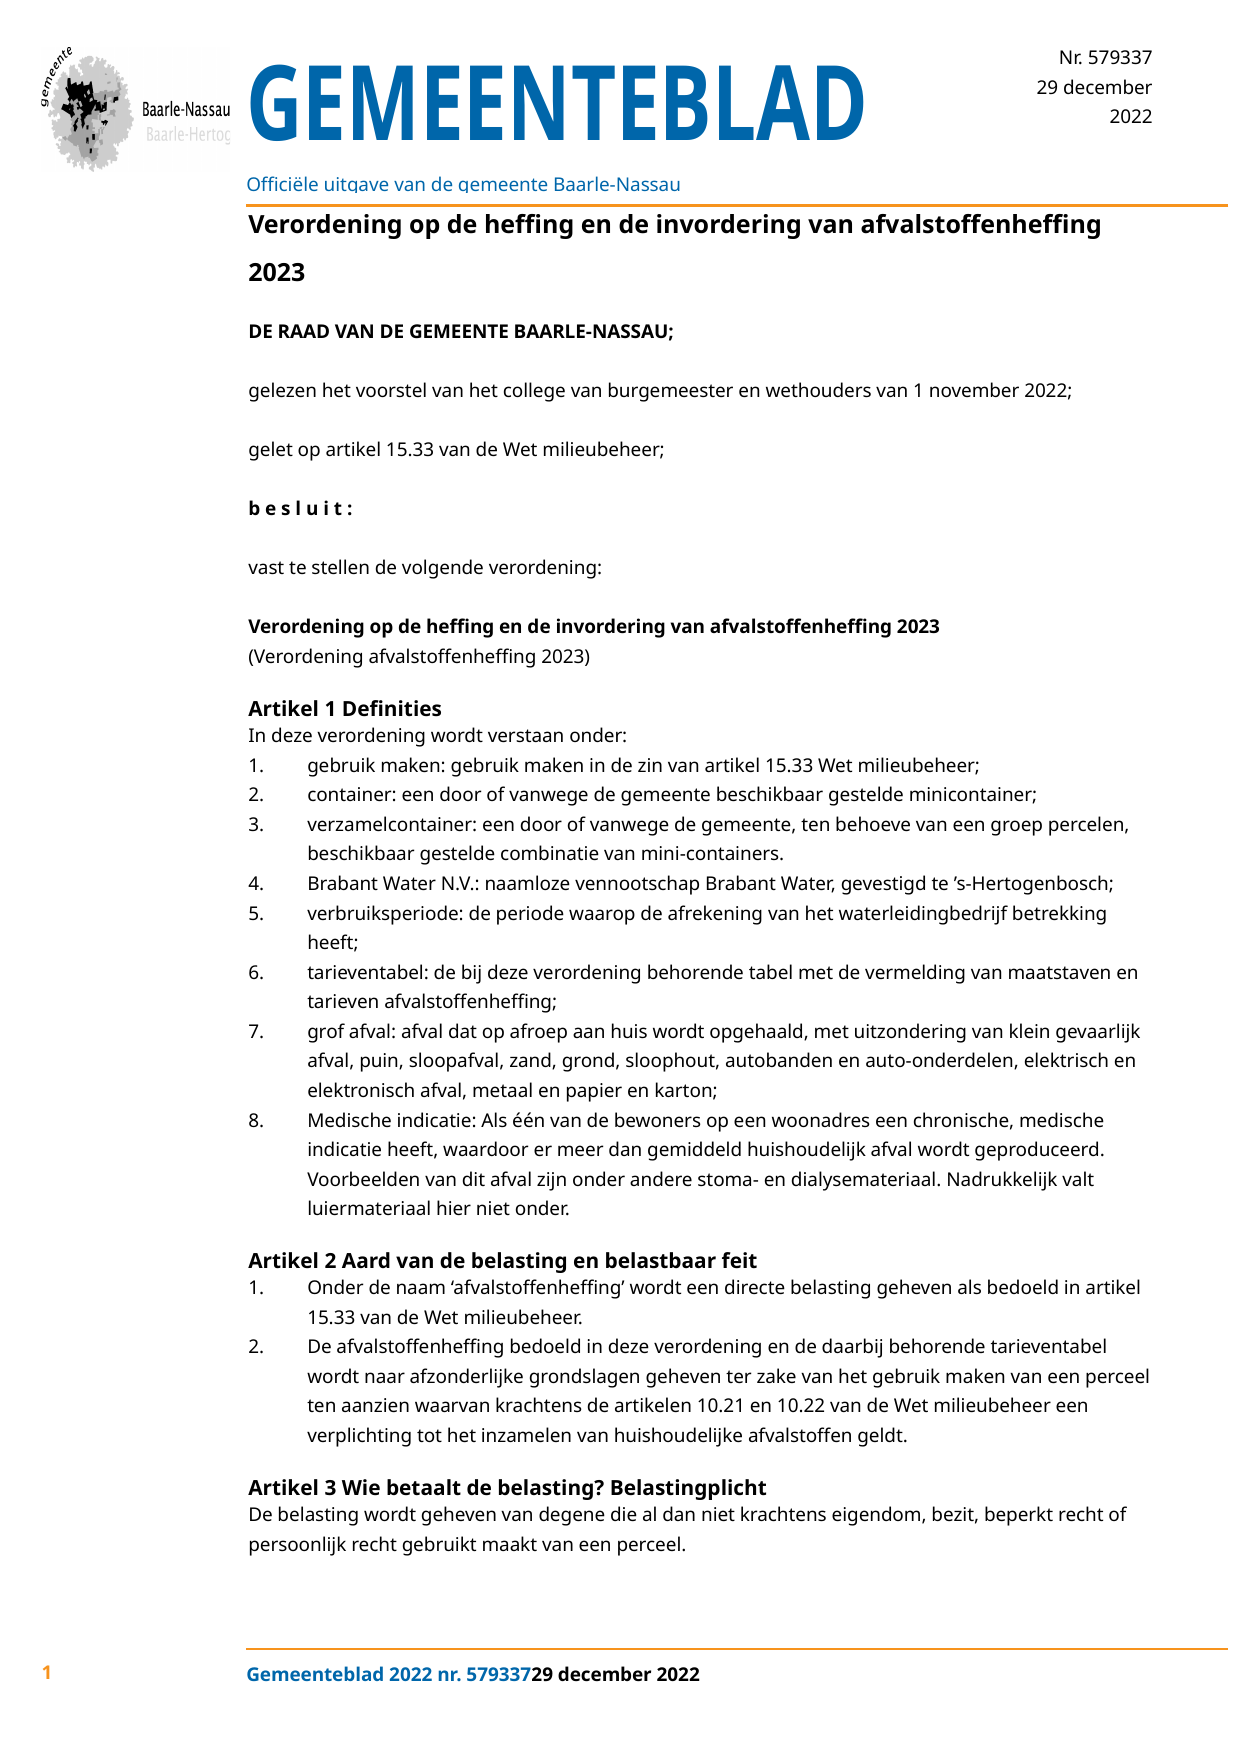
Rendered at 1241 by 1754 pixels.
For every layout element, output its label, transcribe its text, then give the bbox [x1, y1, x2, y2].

list grof afval: afval dat op afroep aan huis wordt opgehaald, met uitzondering van klein gevaarlijk afval, puin, sloopafval, zand, grond, sloophout, autobanden en auto-onderdelen, elektrisch en elektronisch afval, metaal en papier en karton; [248, 1018, 1152, 1103]
text gelezen het voorstel van het college van burgemeester en wethouders van 1 november 2022; [248, 377, 1152, 403]
list De afvalstoffenheffing bedoeld in deze verordening en de daarbij behorende tarieventabel wordt naar afzonderlijke grondslagen geheven ter zake van het gebruik maken van een perceel ten aanzien waarvan krachtens de artikelen 10.21 en 10.22 van de Wet milieubeheer een verplichting tot het inzamelen van huishoudelijke afvalstoffen geldt. [248, 1333, 1152, 1448]
text b e s l u i t : [248, 495, 1152, 521]
picture [41, 47, 231, 172]
text Artikel 1 Definities [248, 694, 1152, 722]
text Artikel 2 Aard van de belasting en belastbaar feit [248, 1246, 1152, 1274]
text vast te stellen de volgende verordening: [248, 554, 1152, 580]
text (Verordening afvalstoffenheffing 2023) [248, 643, 1152, 669]
list Medische indicatie: Als één van de bewoners op een woonadres een chronische, medische indicatie heeft, waardoor er meer dan gemiddeld huishoudelijk afval wordt geproduceerd. Voorbeelden van dit afval zijn onder andere stoma- en dialysemateriaal. Nadrukkelijk valt luiermateriaal hier niet onder. [248, 1107, 1152, 1221]
text De belasting wordt geheven van degene die al dan niet krachtens eigendom, bezit, beperkt recht of persoonlijk recht gebruikt maakt van een perceel. [248, 1501, 1152, 1556]
text gelet op artikel 15.33 van de Wet milieubeheer; [248, 436, 1152, 462]
list Onder de naam ‘afvalstoffenheffing’ wordt een directe belasting geheven als bedoeld in artikel 15.33 van de Wet milieubeheer. [248, 1274, 1152, 1330]
list Brabant Water N.V.: naamloze vennootschap Brabant Water, gevestigd te ’s-Hertogenbosch; [248, 870, 1152, 896]
list verzamelcontainer: een door of vanwege de gemeente, ten behoeve van een groep percelen, beschikbaar gestelde combinatie van mini-containers. [248, 811, 1152, 866]
text Verordening op de heffing en de invordering van afvalstoffenheffing 2023 [248, 207, 1152, 288]
text Verordening op de heffing en de invordering van afvalstoffenheffing 2023 [248, 614, 1152, 639]
text In deze verordening wordt verstaan onder: [248, 722, 1152, 748]
list verbruiksperiode: de periode waarop de afrekening van het waterleidingbedrijf betrekking heeft; [248, 900, 1152, 955]
text Artikel 3 Wie betaalt de belasting? Belastingplicht [248, 1473, 1152, 1501]
list container: een door of vanwege de gemeente beschikbaar gestelde minicontainer; [248, 781, 1152, 807]
list tarieventabel: de bij deze verordening behorende tabel met de vermelding van maatstaven en tarieven afvalstoffenheffing; [248, 959, 1152, 1014]
text DE RAAD VAN DE GEMEENTE BAARLE-NASSAU; [248, 318, 1152, 344]
list gebruik maken: gebruik maken in de zin van artikel 15.33 Wet milieubeheer; [248, 752, 1152, 777]
